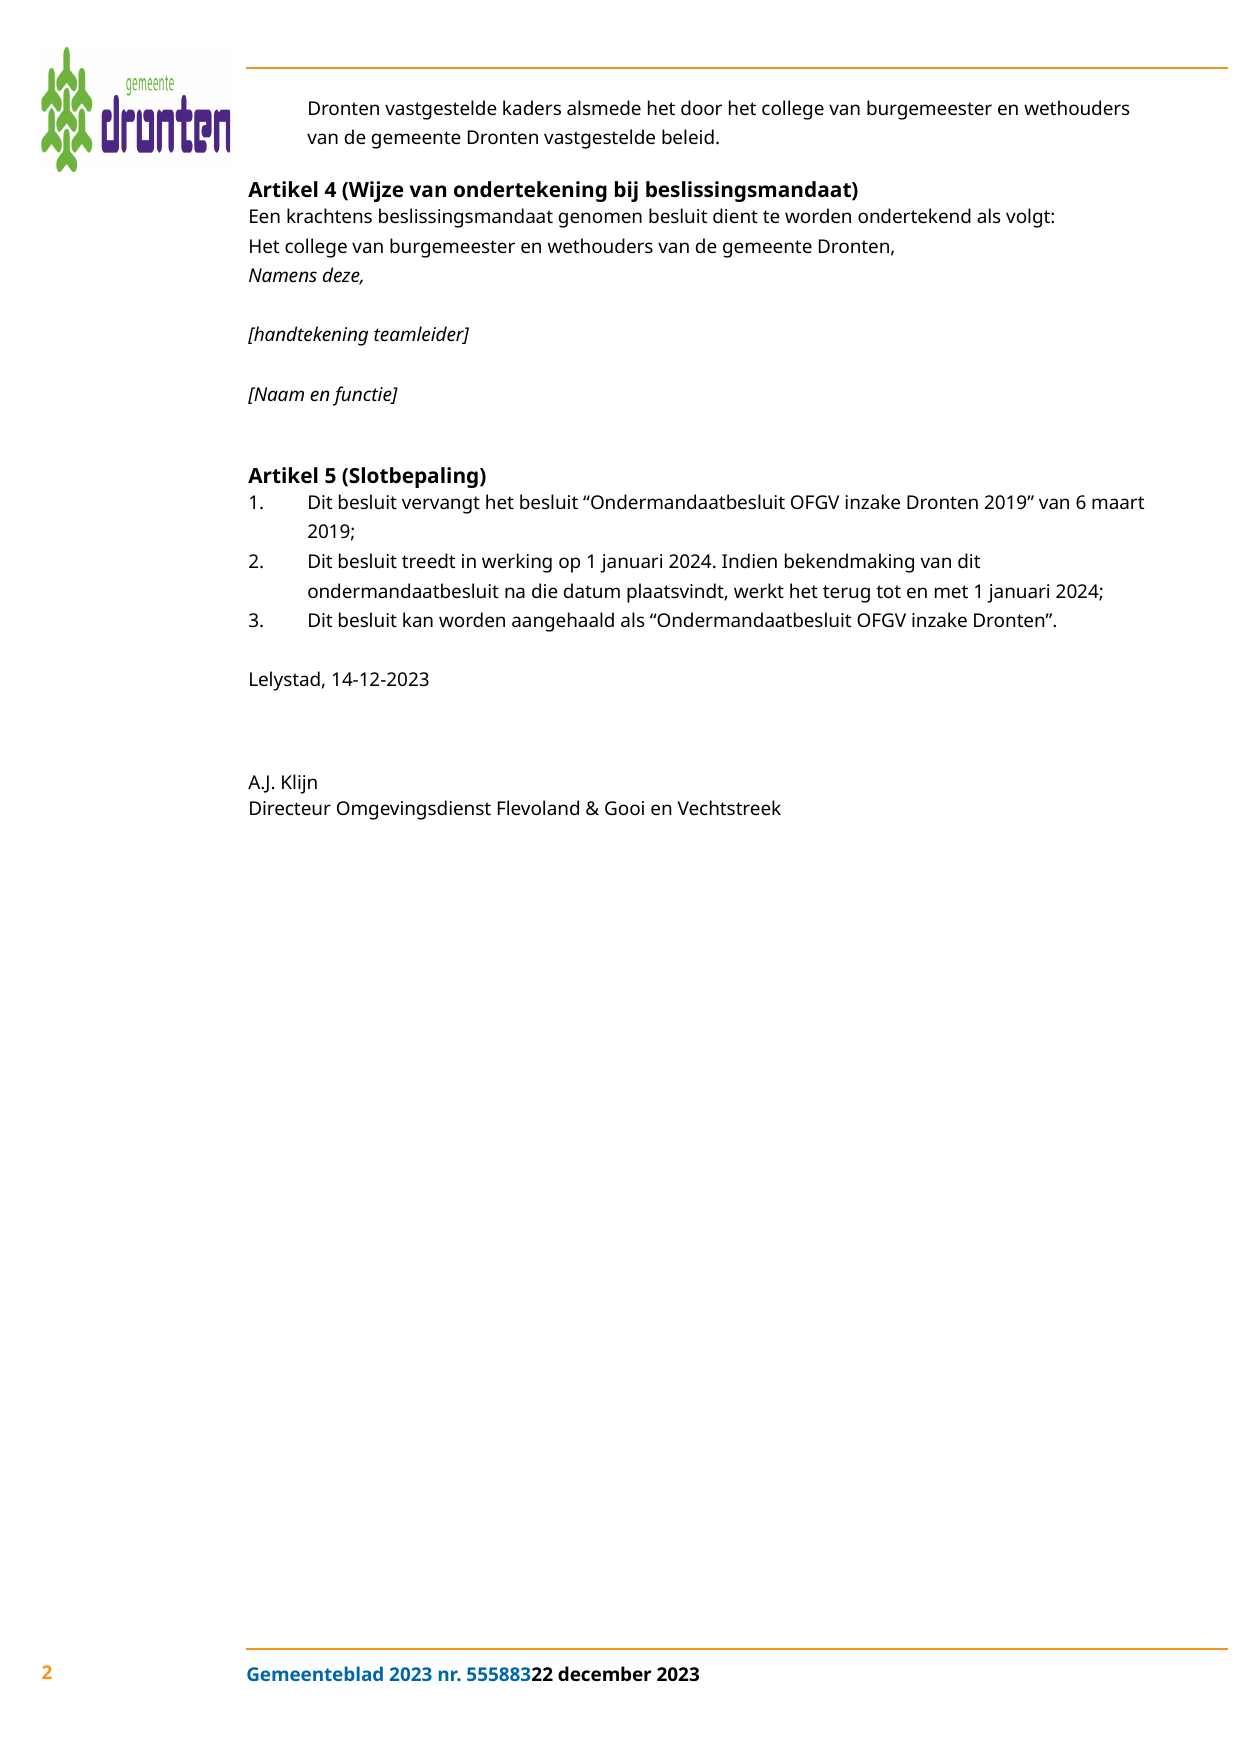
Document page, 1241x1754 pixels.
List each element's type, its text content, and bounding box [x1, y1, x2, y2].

list Dit besluit kan worden aangehaald als “Ondermandaatbesluit OFGV inzake Dronten”. [248, 607, 1152, 633]
text Directeur Omgevingsdienst Flevoland & Gooi en Vechtstreek [248, 795, 1152, 821]
text Artikel 4 (Wijze van ondertekening bij beslissingsmandaat) [248, 175, 1152, 203]
list Dit besluit vervangt het besluit “Ondermandaatbesluit OFGV inzake Dronten 2019” van 6 maart 2019; [248, 489, 1152, 544]
list Dit besluit treedt in werking op 1 januari 2024. Indien bekendmaking van dit ondermandaatbesluit na die datum plaatsvindt, werkt het terug tot en met 1 januari 2024; [248, 548, 1152, 604]
text [Naam en functie] [248, 381, 1152, 406]
text Namens deze, [248, 262, 1152, 288]
text [handtekening teamleider] [248, 322, 1152, 347]
list Dronten vastgestelde kaders alsmede het door het college van burgemeester en wethouders van de gemeente Dronten vastgestelde beleid. [248, 95, 1152, 150]
picture [41, 47, 231, 172]
text Lelystad, 14-12-2023 [248, 667, 1152, 692]
text Artikel 5 (Slotbepaling) [248, 461, 1152, 489]
text A.J. Klijn [248, 769, 1152, 795]
text Het college van burgemeester en wethouders van de gemeente Dronten, [248, 233, 1152, 258]
text Een krachtens beslissingsmandaat genomen besluit dient te worden ondertekend als volgt: [248, 203, 1152, 229]
